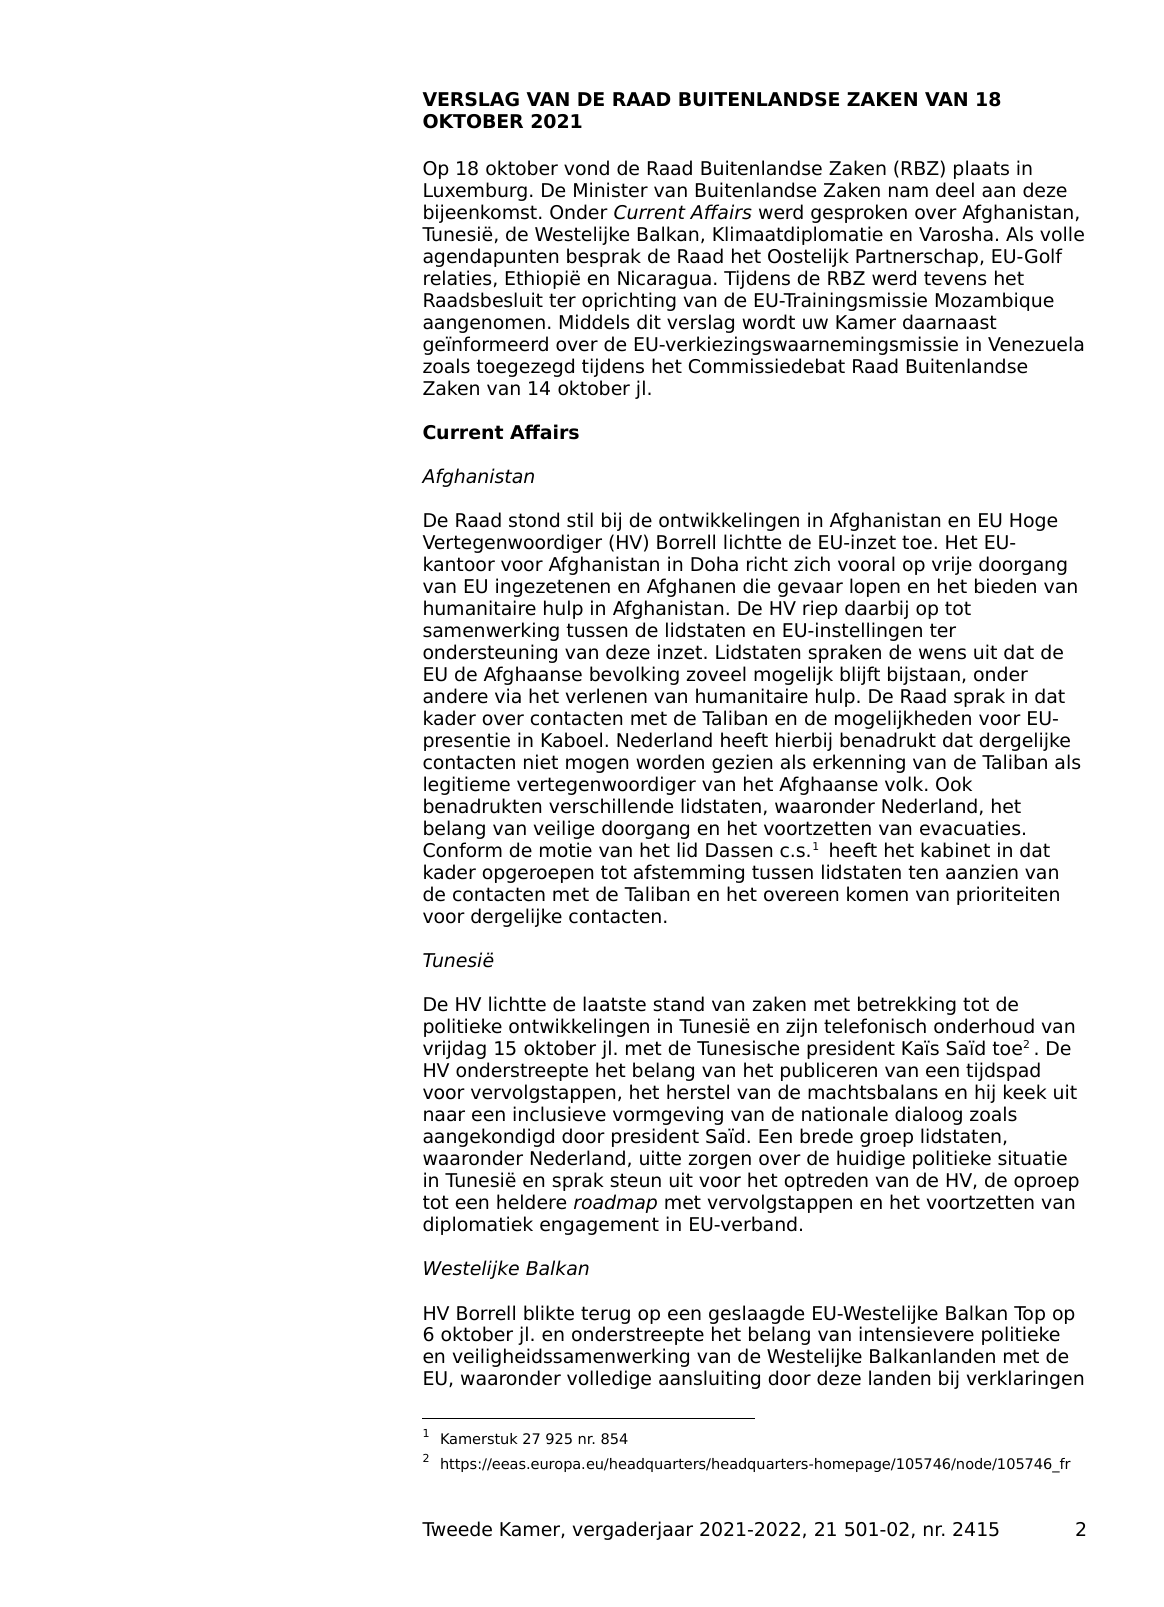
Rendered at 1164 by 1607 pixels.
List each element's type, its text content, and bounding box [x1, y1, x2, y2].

text Op 18 oktober vond de Raad Buitenlandse Zaken (RBZ) plaats in Luxemburg. De Minister van Buitenlandse Zaken nam deel aan deze bijeenkomst. Onder Current Affairs werd gesproken over Afghanistan, Tunesië, de Westelijke Balkan, Klimaatdiplomatie en Varosha. Als volle agendapunten besprak de Raad het Oostelijk Partnerschap, EU-Golf relaties, Ethiopië en Nicaragua. Tijdens de RBZ werd tevens het Raadsbesluit ter oprichting van de EU-Trainingsmissie Mozambique aangenomen. Middels dit verslag wordt uw Kamer daarnaast geïnformeerd over de EU-verkiezingswaarnemingsmissie in Venezuela zoals toegezegd tijdens het Commissiedebat Raad Buitenlandse Zaken van 14 oktober jl. [422, 158, 1087, 400]
subtitle Tunesië [422, 950, 1087, 972]
text HV Borrell blikte terug op een geslaagde EU-Westelijke Balkan Top op 6 oktober jl. en onderstreepte het belang van intensievere politieke en veiligheidssamenwerking van de Westelijke Balkanlanden met de EU, waaronder volledige aansluiting door deze landen bij verklaringen [422, 1302, 1087, 1390]
subtitle Afghanistan [422, 466, 1087, 488]
text De Raad stond stil bij de ontwikkelingen in Afghanistan en EU Hoge Vertegenwoordiger (HV) Borrell lichtte de EU-inzet toe. Het EU-kantoor voor Afghanistan in Doha richt zich vooral op vrije doorgang van EU ingezetenen en Afghanen die gevaar lopen en het bieden van humanitaire hulp in Afghanistan. De HV riep daarbij op tot samenwerking tussen de lidstaten en EU-instellingen ter ondersteuning van deze inzet. Lidstaten spraken de wens uit dat de EU de Afghaanse bevolking zoveel mogelijk blijft bijstaan, onder andere via het verlenen van humanitaire hulp. De Raad sprak in dat kader over contacten met de Taliban en de mogelijkheden voor EU-presentie in Kaboel. Nederland heeft hierbij benadrukt dat dergelijke contacten niet mogen worden gezien als erkenning van de Taliban als legitieme vertegenwoordiger van het Afghaanse volk. Ook benadrukten verschillende lidstaten, waaronder Nederland, het belang van veilige doorgang en het voortzetten van evacuaties. Conform de motie van het lid Dassen c.s. heeft het kabinet in dat kader opgeroepen tot afstemming tussen lidstaten ten aanzien van de contacten met de Taliban en het overeen komen van prioriteiten voor dergelijke contacten. [422, 510, 1087, 928]
text https://eeas.europa.eu/headquarters/headquarters-homepage/105746/node/105746_fr [422, 1452, 1087, 1474]
subtitle Current Affairs [422, 422, 1087, 444]
text De HV lichtte de laatste stand van zaken met betrekking tot de politieke ontwikkelingen in Tunesië en zijn telefonisch onderhoud van vrijdag 15 oktober jl. met de Tunesische president Kaïs Saïd toe. De HV onderstreepte het belang van het publiceren van een tijdspad voor vervolgstappen, het herstel van de machtsbalans en hij keek uit naar een inclusieve vormgeving van de nationale dialoog zoals aangekondigd door president Saïd. Een brede groep lidstaten, waaronder Nederland, uitte zorgen over de huidige politieke situatie in Tunesië en sprak steun uit voor het optreden van de HV, de oproep tot een heldere roadmap met vervolgstappen en het voortzetten van diplomatiek engagement in EU-verband. [422, 994, 1087, 1236]
subtitle Westelijke Balkan [422, 1258, 1087, 1280]
text Kamerstuk 27 925 nr. 854 [422, 1427, 1087, 1449]
subtitle VERSLAG VAN DE RAAD BUITENLANDSE ZAKEN VAN 18 OKTOBER 2021 [422, 89, 1087, 133]
